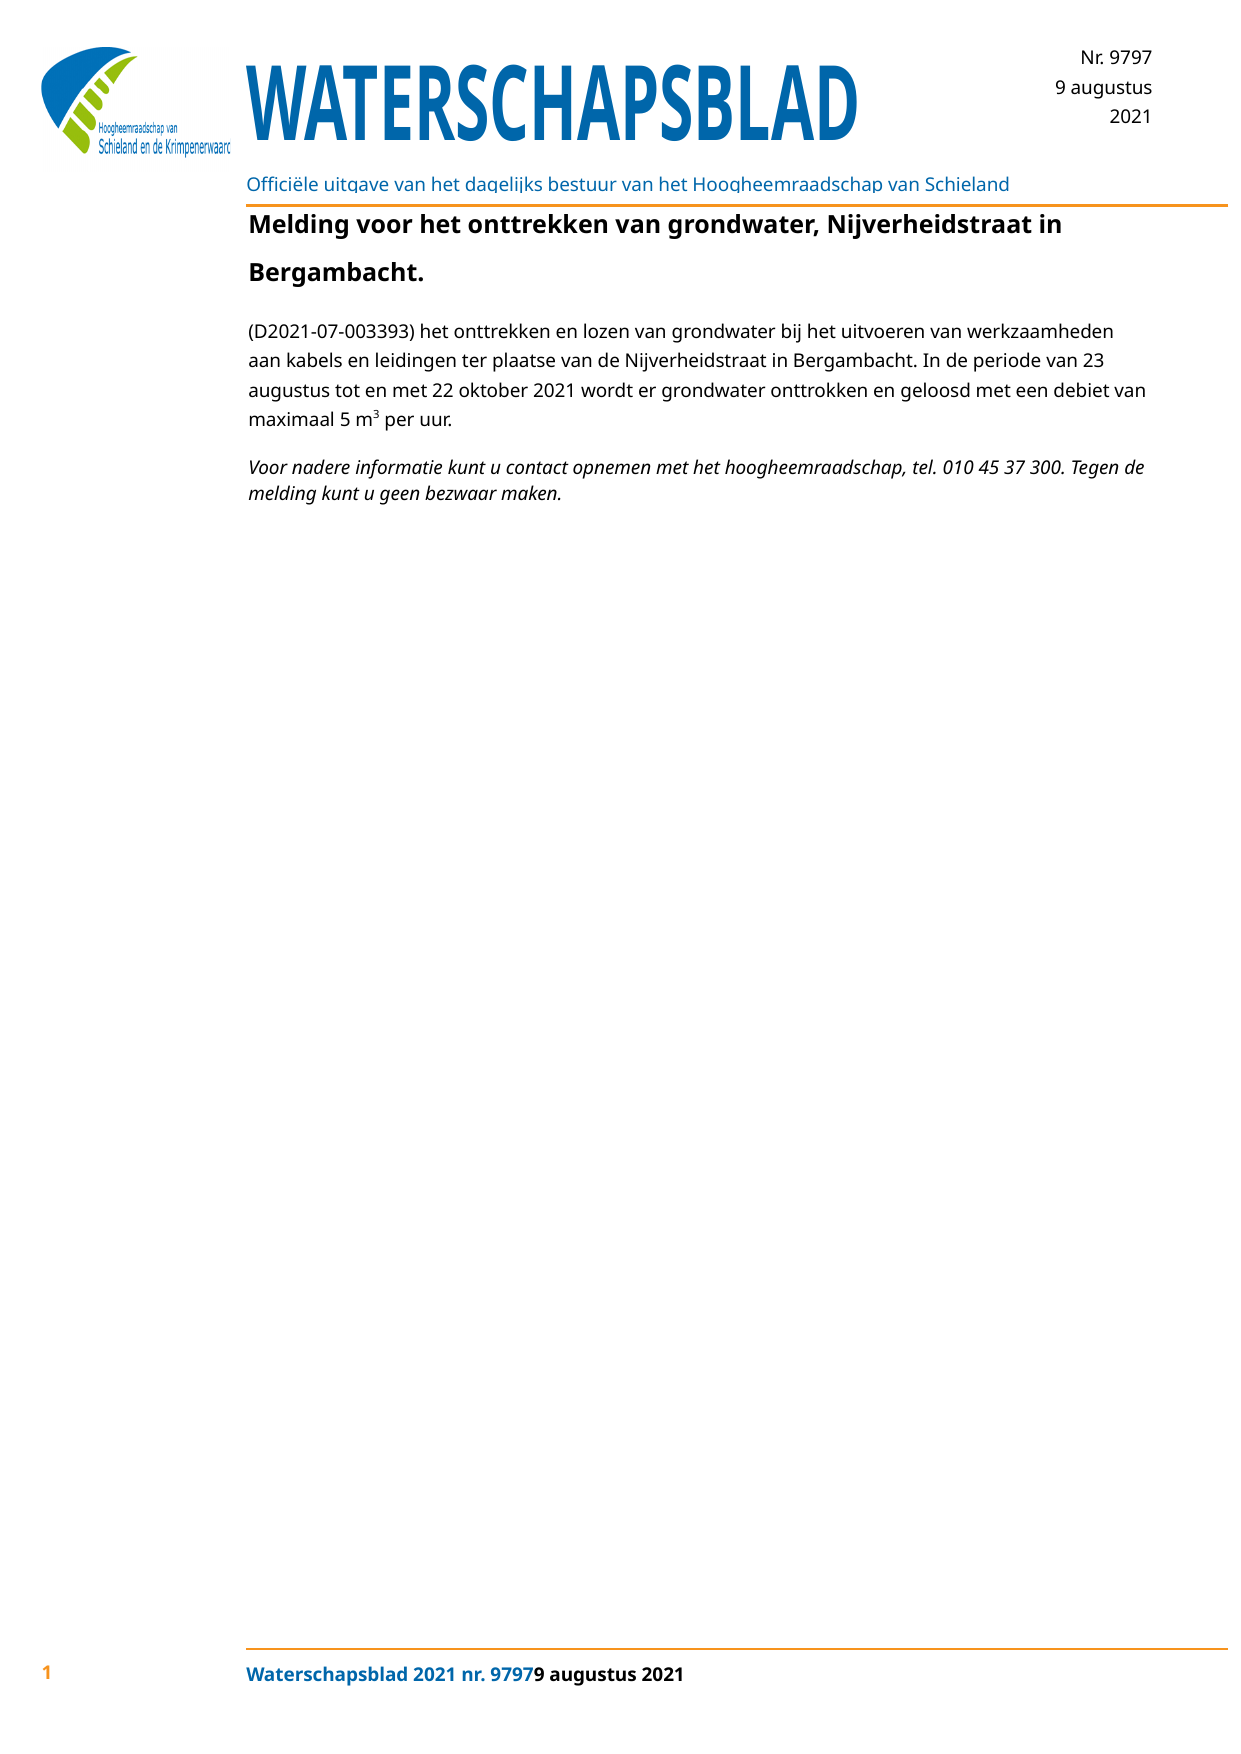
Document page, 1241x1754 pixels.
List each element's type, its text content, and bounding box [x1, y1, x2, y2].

text Melding voor het onttrekken van grondwater, Nijverheidstraat in Bergambacht. [248, 207, 1152, 288]
text Voor nadere informatie kunt u contact opnemen met het hoogheemraadschap, tel. 010 45 37 300. Tegen de melding kunt u geen bezwaar maken. [248, 454, 1152, 506]
text (D2021-07-003393) het onttrekken en lozen van grondwater bij het uitvoeren van werkzaamheden aan kabels en leidingen ter plaatse van de Nijverheidstraat in Bergambacht. In de periode van 23 augustus tot en met 22 oktober 2021 wordt er grondwater onttrokken en geloosd met een debiet van maximaal 5 m3 per uur. [248, 318, 1152, 432]
picture [41, 47, 231, 172]
